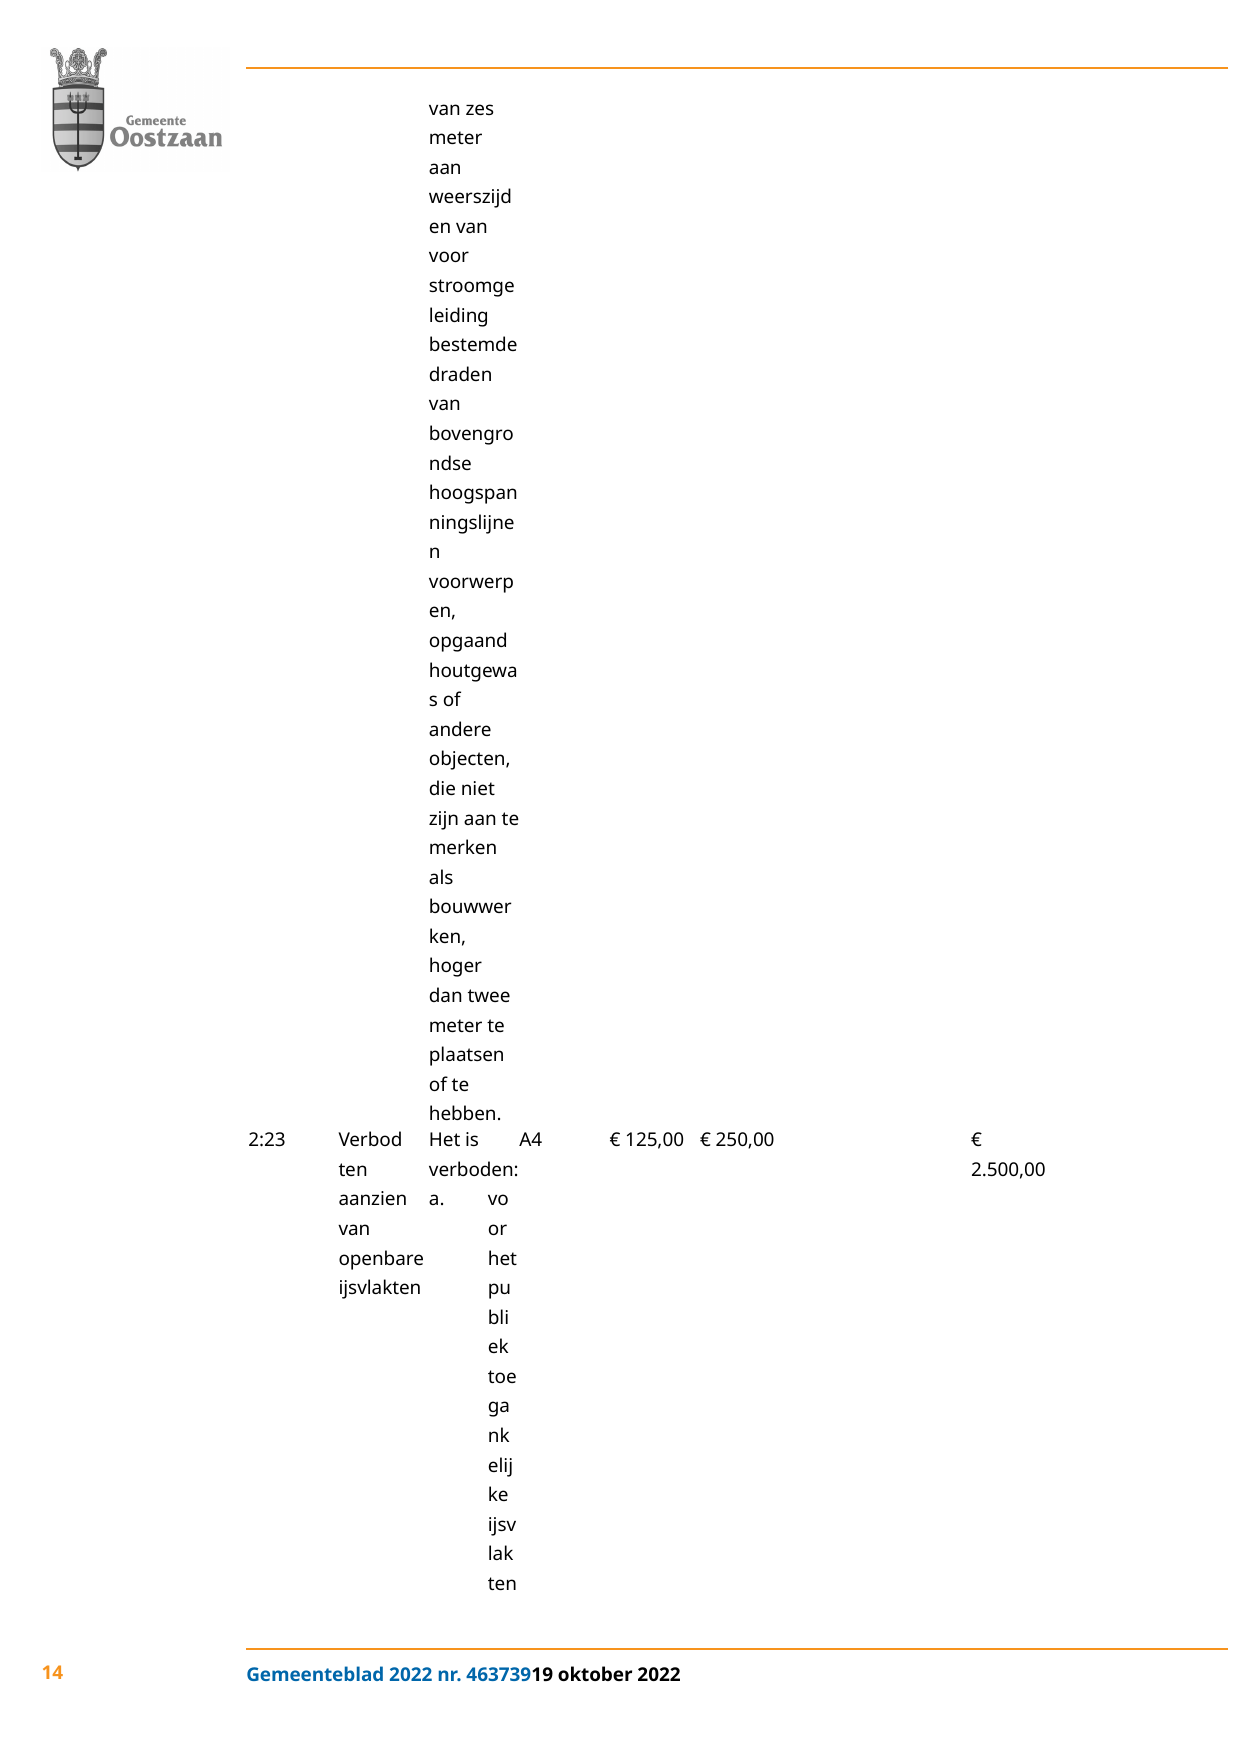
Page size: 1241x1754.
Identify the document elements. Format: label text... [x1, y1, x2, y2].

table_cell Verbod ten aanzien van openbare ijsvlakten [338, 1126, 429, 1596]
picture [41, 47, 231, 172]
table_cell Het is verboden: voor het publiek toegankelijke ijsvlakten [429, 1126, 519, 1596]
table_cell van zes meter aan weerszijden van voor stroomgeleiding bestemde draden van bovengrondse hoogspanningslijnen voorwerpen, opgaand houtgewas of andere objecten, die niet zijn aan te merken als bouwwerken, hoger dan twee meter te plaatsen of te hebben. [429, 95, 519, 1126]
table_cell [248, 95, 338, 1126]
table_cell € 2.500,00 [971, 1126, 1061, 1596]
table_cell [338, 95, 429, 1126]
table_cell 2:23 [248, 1126, 338, 1596]
table_cell € 250,00 [700, 1126, 971, 1596]
table_cell [609, 95, 700, 1126]
table_cell [700, 95, 971, 1126]
table_cell € 125,00 [609, 1126, 700, 1596]
table_cell A4 [519, 1126, 609, 1596]
table_cell [971, 95, 1061, 1126]
table_cell [519, 95, 609, 1126]
